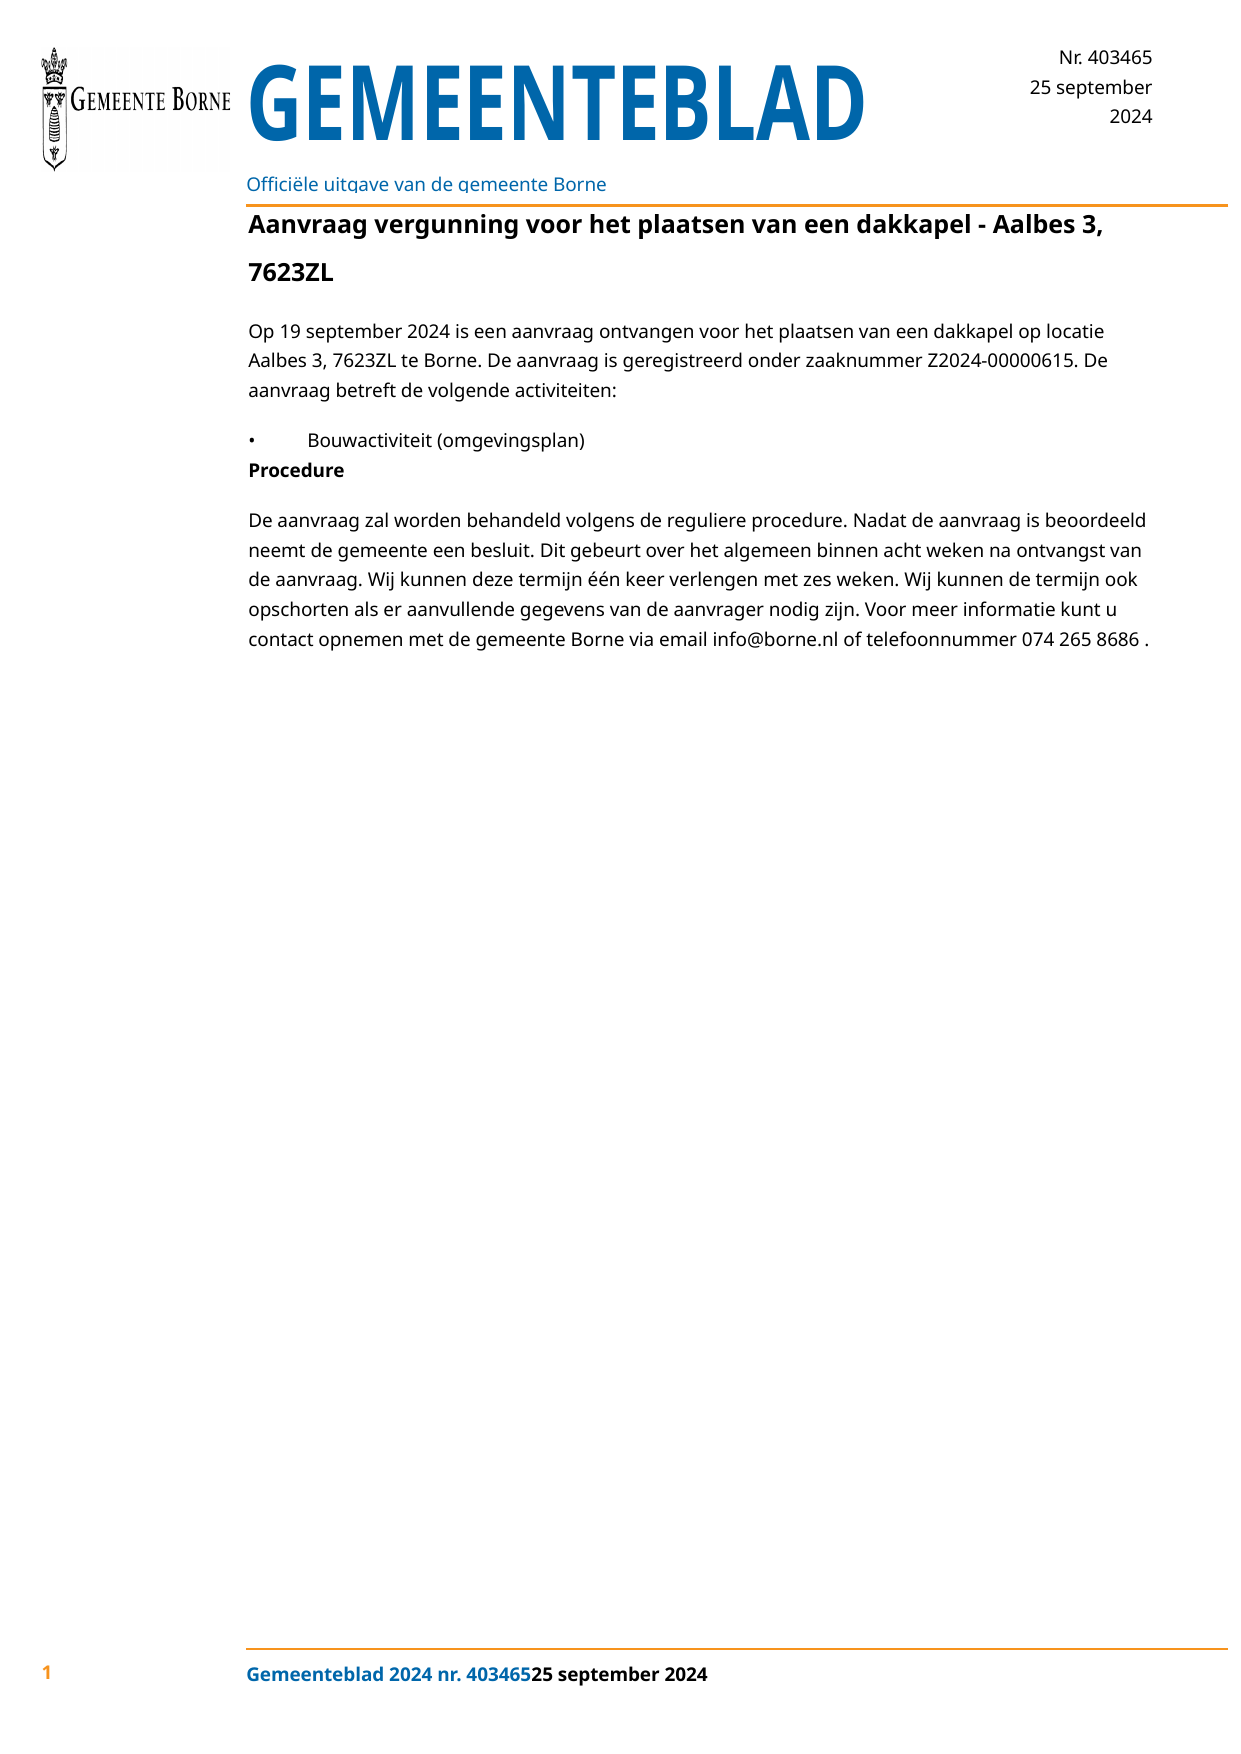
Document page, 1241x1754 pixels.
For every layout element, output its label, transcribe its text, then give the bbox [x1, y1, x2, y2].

list Bouwactiviteit (omgevingsplan) [248, 427, 1152, 453]
picture [41, 47, 231, 172]
text Procedure [248, 457, 1152, 483]
text Aanvraag vergunning voor het plaatsen van een dakkapel - Aalbes 3, 7623ZL [248, 207, 1152, 288]
text Op 19 september 2024 is een aanvraag ontvangen voor het plaatsen van een dakkapel op locatie Aalbes 3, 7623ZL te Borne. De aanvraag is geregistreerd onder zaaknummer Z2024-00000615. De aanvraag betreft de volgende activiteiten: [248, 318, 1152, 403]
text De aanvraag zal worden behandeld volgens de reguliere procedure. Nadat de aanvraag is beoordeeld neemt de gemeente een besluit. Dit gebeurt over het algemeen binnen acht weken na ontvangst van de aanvraag. Wij kunnen deze termijn één keer verlengen met zes weken. Wij kunnen de termijn ook opschorten als er aanvullende gegevens van de aanvrager nodig zijn. Voor meer informatie kunt u contact opnemen met de gemeente Borne via email info@borne.nl of telefoonnummer 074 265 8686 . [248, 507, 1152, 652]
